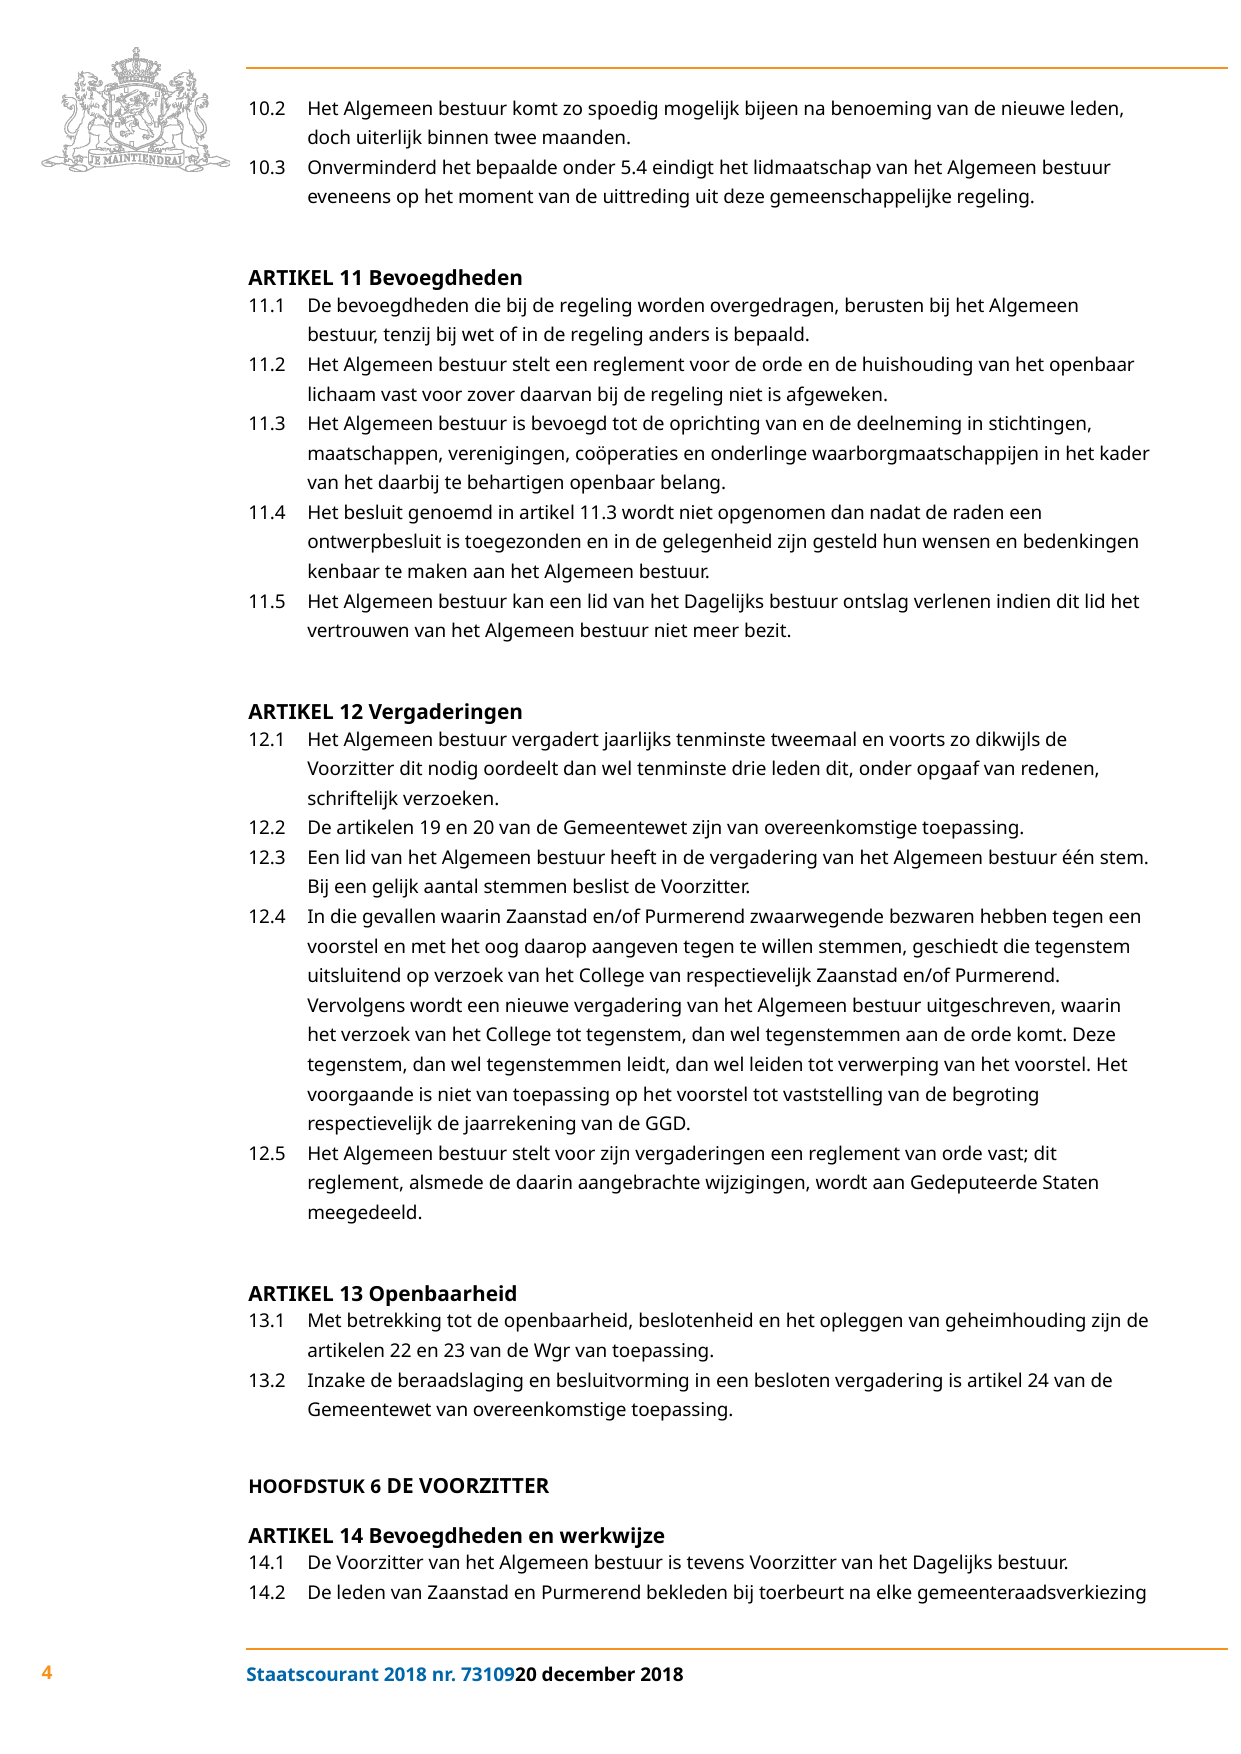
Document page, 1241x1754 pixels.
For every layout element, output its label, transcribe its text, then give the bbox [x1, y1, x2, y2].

list De bevoegdheden die bij de regeling worden overgedragen, berusten bij het Algemeen bestuur, tenzij bij wet of in de regeling anders is bepaald. [248, 292, 1152, 347]
text HOOFDSTUK 6 DE VOORZITTER [248, 1472, 1152, 1500]
text ARTIKEL 12 Vergaderingen [248, 697, 1152, 726]
list Het Algemeen bestuur stelt een reglement voor de orde en de huishouding van het openbaar lichaam vast voor zover daarvan bij de regeling niet is afgeweken. [248, 351, 1152, 406]
list Inzake de beraadslaging en besluitvorming in een besloten vergadering is artikel 24 van de Gemeentewet van overeenkomstige toepassing. [248, 1367, 1152, 1422]
picture [41, 47, 231, 172]
list Met betrekking tot de openbaarheid, beslotenheid en het opleggen van geheimhouding zijn de artikelen 22 en 23 van de Wgr van toepassing. [248, 1308, 1152, 1363]
list Een lid van het Algemeen bestuur heeft in de vergadering van het Algemeen bestuur één stem. Bij een gelijk aantal stemmen beslist de Voorzitter. [248, 844, 1152, 899]
text ARTIKEL 13 Openbaarheid [248, 1279, 1152, 1308]
list De leden van Zaanstad en Purmerend bekleden bij toerbeurt na elke gemeenteraadsverkiezing [248, 1579, 1152, 1604]
list Onverminderd het bepaalde onder 5.4 eindigt het lidmaatschap van het Algemeen bestuur eveneens op het moment van de uittreding uit deze gemeenschappelijke regeling. [248, 154, 1152, 209]
text ARTIKEL 11 Bevoegdheden [248, 263, 1152, 292]
list Het Algemeen bestuur stelt voor zijn vergaderingen een reglement van orde vast; dit reglement, alsmede de daarin aangebrachte wijzigingen, wordt aan Gedeputeerde Staten meegedeeld. [248, 1140, 1152, 1225]
text ARTIKEL 14 Bevoegdheden en werkwijze [248, 1521, 1152, 1549]
list Het Algemeen bestuur is bevoegd tot de oprichting van en de deelneming in stichtingen, maatschappen, verenigingen, coöperaties en onderlinge waarborgmaatschappijen in het kader van het daarbij te behartigen openbaar belang. [248, 410, 1152, 495]
list Het Algemeen bestuur kan een lid van het Dagelijks bestuur ontslag verlenen indien dit lid het vertrouwen van het Algemeen bestuur niet meer bezit. [248, 588, 1152, 643]
list Het Algemeen bestuur komt zo spoedig mogelijk bijeen na benoeming van de nieuwe leden, doch uiterlijk binnen twee maanden. [248, 95, 1152, 150]
list In die gevallen waarin Zaanstad en/of Purmerend zwaarwegende bezwaren hebben tegen een voorstel en met het oog daarop aangeven tegen te willen stemmen, geschiedt die tegenstem uitsluitend op verzoek van het College van respectievelijk Zaanstad en/of Purmerend. Vervolgens wordt een nieuwe vergadering van het Algemeen bestuur uitgeschreven, waarin het verzoek van het College tot tegenstem, dan wel tegenstemmen aan de orde komt. Deze tegenstem, dan wel tegenstemmen leidt, dan wel leiden tot verwerping van het voorstel. Het voorgaande is niet van toepassing op het voorstel tot vaststelling van de begroting respectievelijk de jaarrekening van de GGD. [248, 903, 1152, 1136]
list De artikelen 19 en 20 van de Gemeentewet zijn van overeenkomstige toepassing. [248, 814, 1152, 840]
list Het Algemeen bestuur vergadert jaarlijks tenminste tweemaal en voorts zo dikwijls de Voorzitter dit nodig oordeelt dan wel tenminste drie leden dit, onder opgaaf van redenen, schriftelijk verzoeken. [248, 726, 1152, 811]
list Het besluit genoemd in artikel 11.3 wordt niet opgenomen dan nadat de raden een ontwerpbesluit is toegezonden en in de gelegenheid zijn gesteld hun wensen en bedenkingen kenbaar te maken aan het Algemeen bestuur. [248, 499, 1152, 584]
list De Voorzitter van het Algemeen bestuur is tevens Voorzitter van het Dagelijks bestuur. [248, 1549, 1152, 1575]
